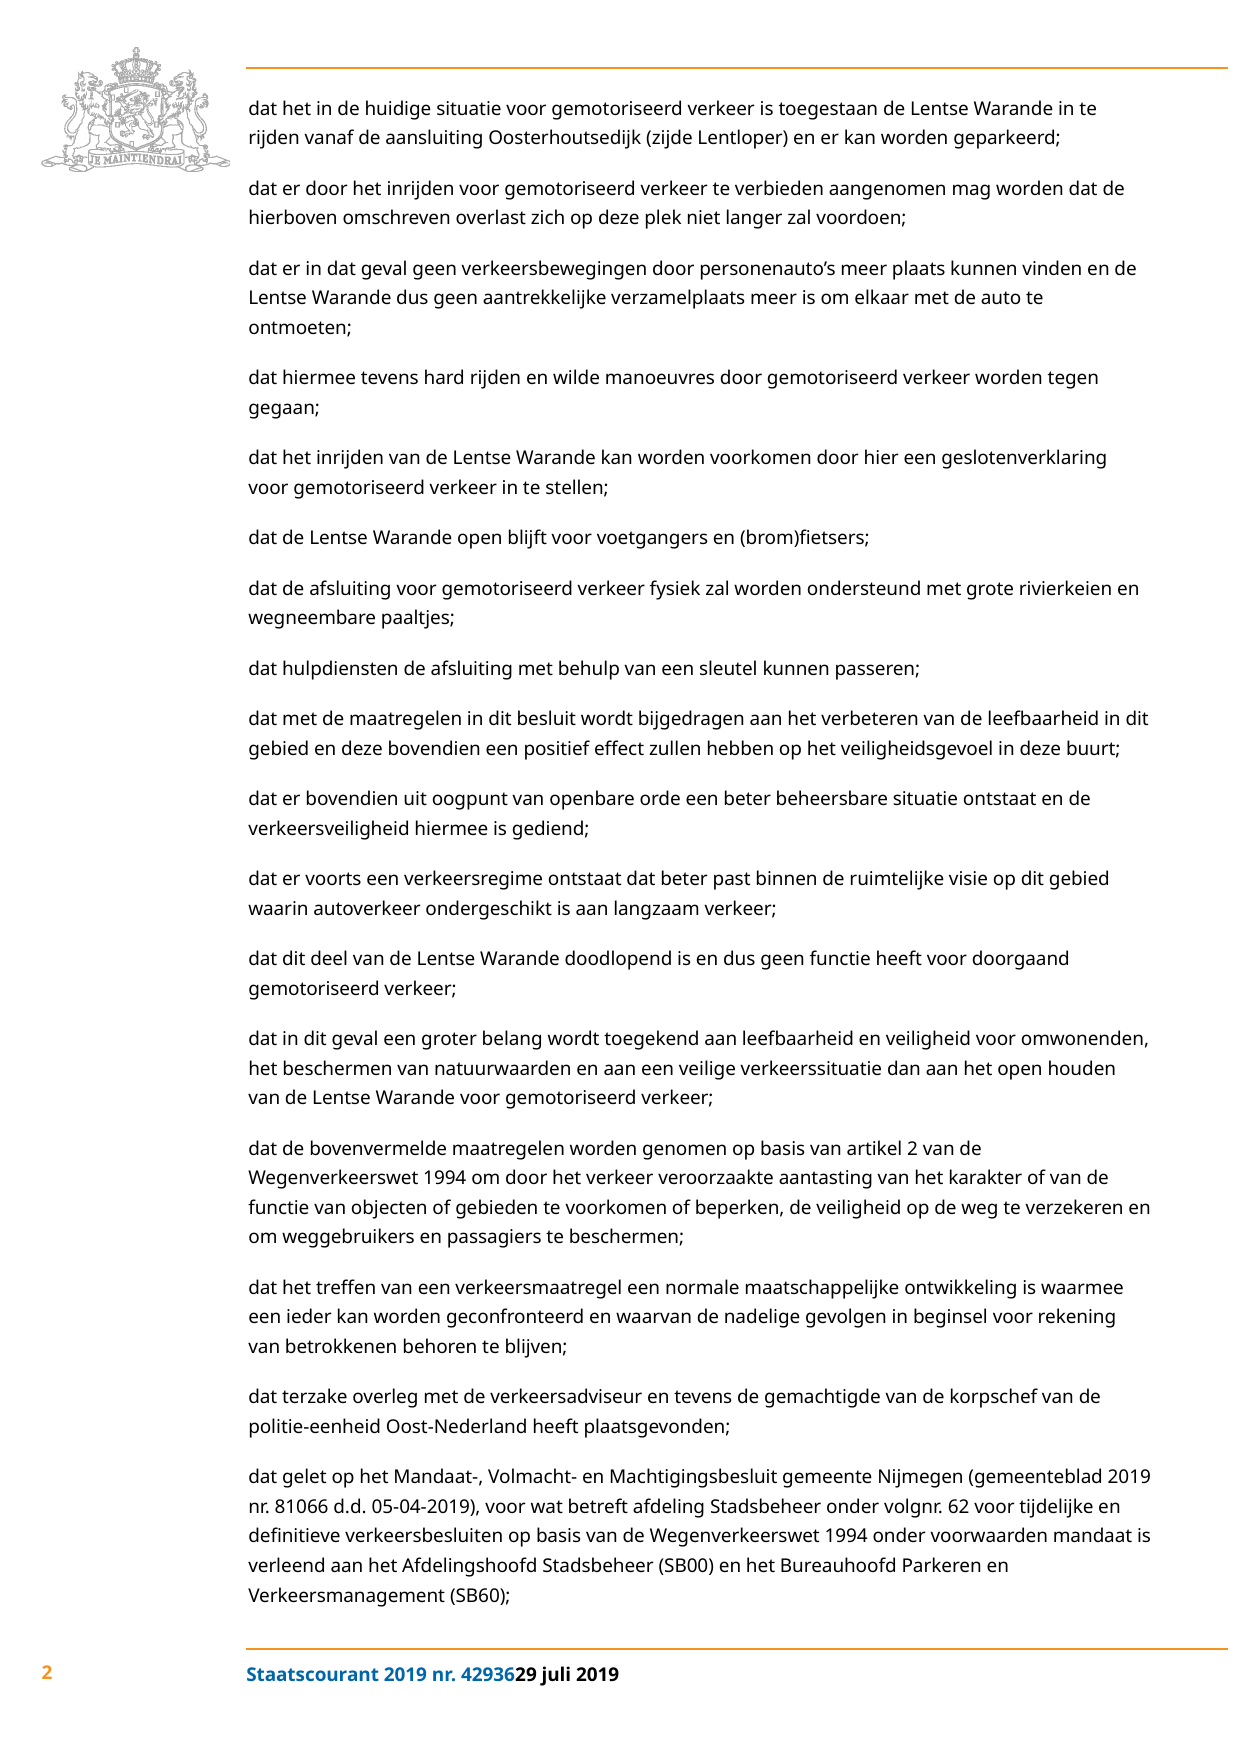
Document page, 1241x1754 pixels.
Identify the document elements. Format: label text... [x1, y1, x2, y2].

text dat gelet op het Mandaat-, Volmacht- en Machtigingsbesluit gemeente Nijmegen (gemeenteblad 2019 nr. 81066 d.d. 05-04-2019), voor wat betreft afdeling Stadsbeheer onder volgnr. 62 voor tijdelijke en definitieve verkeersbesluiten op basis van de Wegenverkeerswet 1994 onder voorwaarden mandaat is verleend aan het Afdelingshoofd Stadsbeheer (SB00) en het Bureauhoofd Parkeren en Verkeersmanagement (SB60); [248, 1463, 1152, 1608]
text dat het in de huidige situatie voor gemotoriseerd verkeer is toegestaan de Lentse Warande in te rijden vanaf de aansluiting Oosterhoutsedijk (zijde Lentloper) en er kan worden geparkeerd; [248, 95, 1152, 150]
picture [41, 47, 231, 172]
text dat hiermee tevens hard rijden en wilde manoeuvres door gemotoriseerd verkeer worden tegen gegaan; [248, 364, 1152, 420]
text dat in dit geval een groter belang wordt toegekend aan leefbaarheid en veiligheid voor omwonenden, het beschermen van natuurwaarden en aan een veilige verkeerssituatie dan aan het open houden van de Lentse Warande voor gemotoriseerd verkeer; [248, 1025, 1152, 1110]
text dat er door het inrijden voor gemotoriseerd verkeer te verbieden aangenomen mag worden dat de hierboven omschreven overlast zich op deze plek niet langer zal voordoen; [248, 175, 1152, 230]
text dat er bovendien uit oogpunt van openbare orde een beter beheersbare situatie ontstaat en de verkeersveiligheid hiermee is gediend; [248, 785, 1152, 841]
text dat dit deel van de Lentse Warande doodlopend is en dus geen functie heeft voor doorgaand gemotoriseerd verkeer; [248, 945, 1152, 1001]
text dat hulpdiensten de afsluiting met behulp van een sleutel kunnen passeren; [248, 655, 1152, 681]
text dat er voorts een verkeersregime ontstaat dat beter past binnen de ruimtelijke visie op dit gebied waarin autoverkeer ondergeschikt is aan langzaam verkeer; [248, 865, 1152, 921]
text dat terzake overleg met de verkeersadviseur en tevens de gemachtigde van de korpschef van de politie-eenheid Oost-Nederland heeft plaatsgevonden; [248, 1383, 1152, 1439]
text dat met de maatregelen in dit besluit wordt bijgedragen aan het verbeteren van de leefbaarheid in dit gebied en deze bovendien een positief effect zullen hebben op het veiligheidsgevoel in deze buurt; [248, 705, 1152, 761]
text dat de bovenvermelde maatregelen worden genomen op basis van artikel 2 van de Wegenverkeerswet 1994 om door het verkeer veroorzaakte aantasting van het karakter of van de functie van objecten of gebieden te voorkomen of beperken, de veiligheid op de weg te verzekeren en om weggebruikers en passagiers te beschermen; [248, 1135, 1152, 1249]
text dat er in dat geval geen verkeersbewegingen door personenauto’s meer plaats kunnen vinden en de Lentse Warande dus geen aantrekkelijke verzamelplaats meer is om elkaar met de auto te ontmoeten; [248, 255, 1152, 340]
text dat het inrijden van de Lentse Warande kan worden voorkomen door hier een geslotenverklaring voor gemotoriseerd verkeer in te stellen; [248, 444, 1152, 500]
text dat de Lentse Warande open blijft voor voetgangers en (brom)fietsers; [248, 524, 1152, 550]
text dat de afsluiting voor gemotoriseerd verkeer fysiek zal worden ondersteund met grote rivierkeien en wegneembare paaltjes; [248, 575, 1152, 630]
text dat het treffen van een verkeersmaatregel een normale maatschappelijke ontwikkeling is waarmee een ieder kan worden geconfronteerd en waarvan de nadelige gevolgen in beginsel voor rekening van betrokkenen behoren te blijven; [248, 1274, 1152, 1359]
